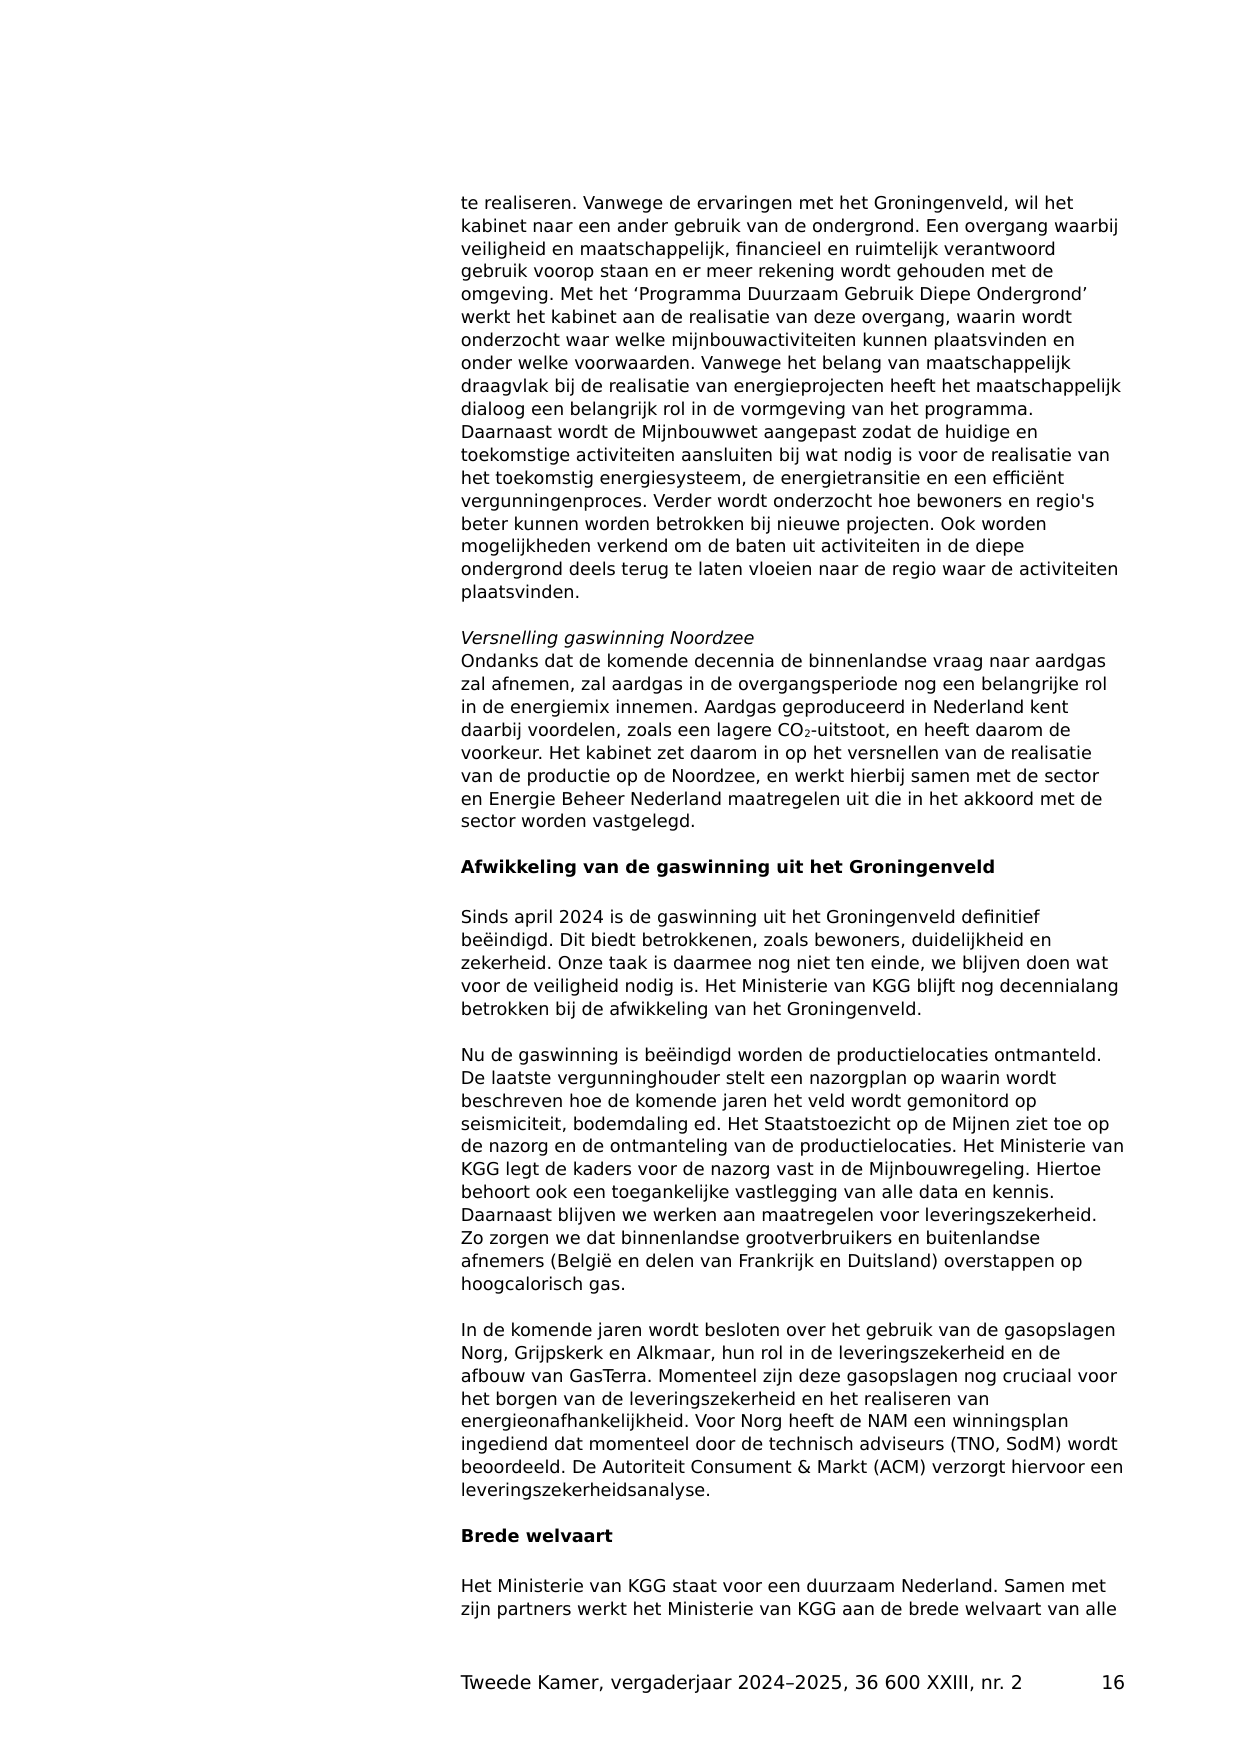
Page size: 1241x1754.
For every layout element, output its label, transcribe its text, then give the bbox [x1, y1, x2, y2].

text Versnelling gaswinning Noordzee Ondanks dat de komende decennia de binnenlandse vraag naar aardgas zal afnemen, zal aardgas in de overgangsperiode nog een belangrijke rol in de energiemix innemen. Aardgas geproduceerd in Nederland kent daarbij voordelen, zoals een lagere CO2-uitstoot, en heeft daarom de voorkeur. Het kabinet zet daarom in op het versnellen van de realisatie van de productie op de Noordzee, en werkt hierbij samen met de sector en Energie Beheer Nederland maatregelen uit die in het akkoord met de sector worden vastgelegd. [461, 626, 1125, 832]
text te realiseren. Vanwege de ervaringen met het Groningenveld, wil het kabinet naar een ander gebruik van de ondergrond. Een overgang waarbij veiligheid en maatschappelijk, financieel en ruimtelijk verantwoord gebruik voorop staan en er meer rekening wordt gehouden met de omgeving. Met het ‘Programma Duurzaam Gebruik Diepe Ondergrond’ werkt het kabinet aan de realisatie van deze overgang, waarin wordt onderzocht waar welke mijnbouwactiviteiten kunnen plaatsvinden en onder welke voorwaarden. Vanwege het belang van maatschappelijk draagvlak bij de realisatie van energieprojecten heeft het maatschappelijk dialoog een belangrijk rol in de vormgeving van het programma. Daarnaast wordt de Mijnbouwwet aangepast zodat de huidige en toekomstige activiteiten aansluiten bij wat nodig is voor de realisatie van het toekomstig energiesysteem, de energietransitie en een efficiënt vergunningenproces. Verder wordt onderzocht hoe bewoners en regio's beter kunnen worden betrokken bij nieuwe projecten. Ook worden mogelijkheden verkend om de baten uit activiteiten in de diepe ondergrond deels terug te laten vloeien naar de regio waar de activiteiten plaatsvinden. [461, 191, 1125, 603]
text Brede welvaart [461, 1524, 1125, 1547]
text Het Ministerie van KGG staat voor een duurzaam Nederland. Samen met zijn partners werkt het Ministerie van KGG aan de brede welvaart van alle [461, 1574, 1125, 1620]
text In de komende jaren wordt besloten over het gebruik van de gasopslagen Norg, Grijpskerk en Alkmaar, hun rol in de leveringszekerheid en de afbouw van GasTerra. Momenteel zijn deze gasopslagen nog cruciaal voor het borgen van de leveringszekerheid en het realiseren van energieonafhankelijkheid. Voor Norg heeft de NAM een winningsplan ingediend dat momenteel door de technisch adviseurs (TNO, SodM) wordt beoordeeld. De Autoriteit Consument & Markt (ACM) verzorgt hiervoor een leveringszekerheidsanalyse. [461, 1318, 1125, 1501]
text Nu de gaswinning is beëindigd worden de productielocaties ontmanteld. De laatste vergunninghouder stelt een nazorgplan op waarin wordt beschreven hoe de komende jaren het veld wordt gemonitord op seismiciteit, bodemdaling ed. Het Staatstoezicht op de Mijnen ziet toe op de nazorg en de ontmanteling van de productielocaties. Het Ministerie van KGG legt de kaders voor de nazorg vast in de Mijnbouwregeling. Hiertoe behoort ook een toegankelijke vastlegging van alle data en kennis. Daarnaast blijven we werken aan maatregelen voor leveringszekerheid. Zo zorgen we dat binnenlandse grootverbruikers en buitenlandse afnemers (België en delen van Frankrijk en Duitsland) overstappen op hoogcalorisch gas. [461, 1043, 1125, 1295]
text Sinds april 2024 is de gaswinning uit het Groningenveld definitief beëindigd. Dit biedt betrokkenen, zoals bewoners, duidelijkheid en zekerheid. Onze taak is daarmee nog niet ten einde, we blijven doen wat voor de veiligheid nodig is. Het Ministerie van KGG blijft nog decennialang betrokken bij de afwikkeling van het Groningenveld. [461, 905, 1125, 1020]
text Afwikkeling van de gaswinning uit het Groningenveld [461, 855, 1125, 878]
